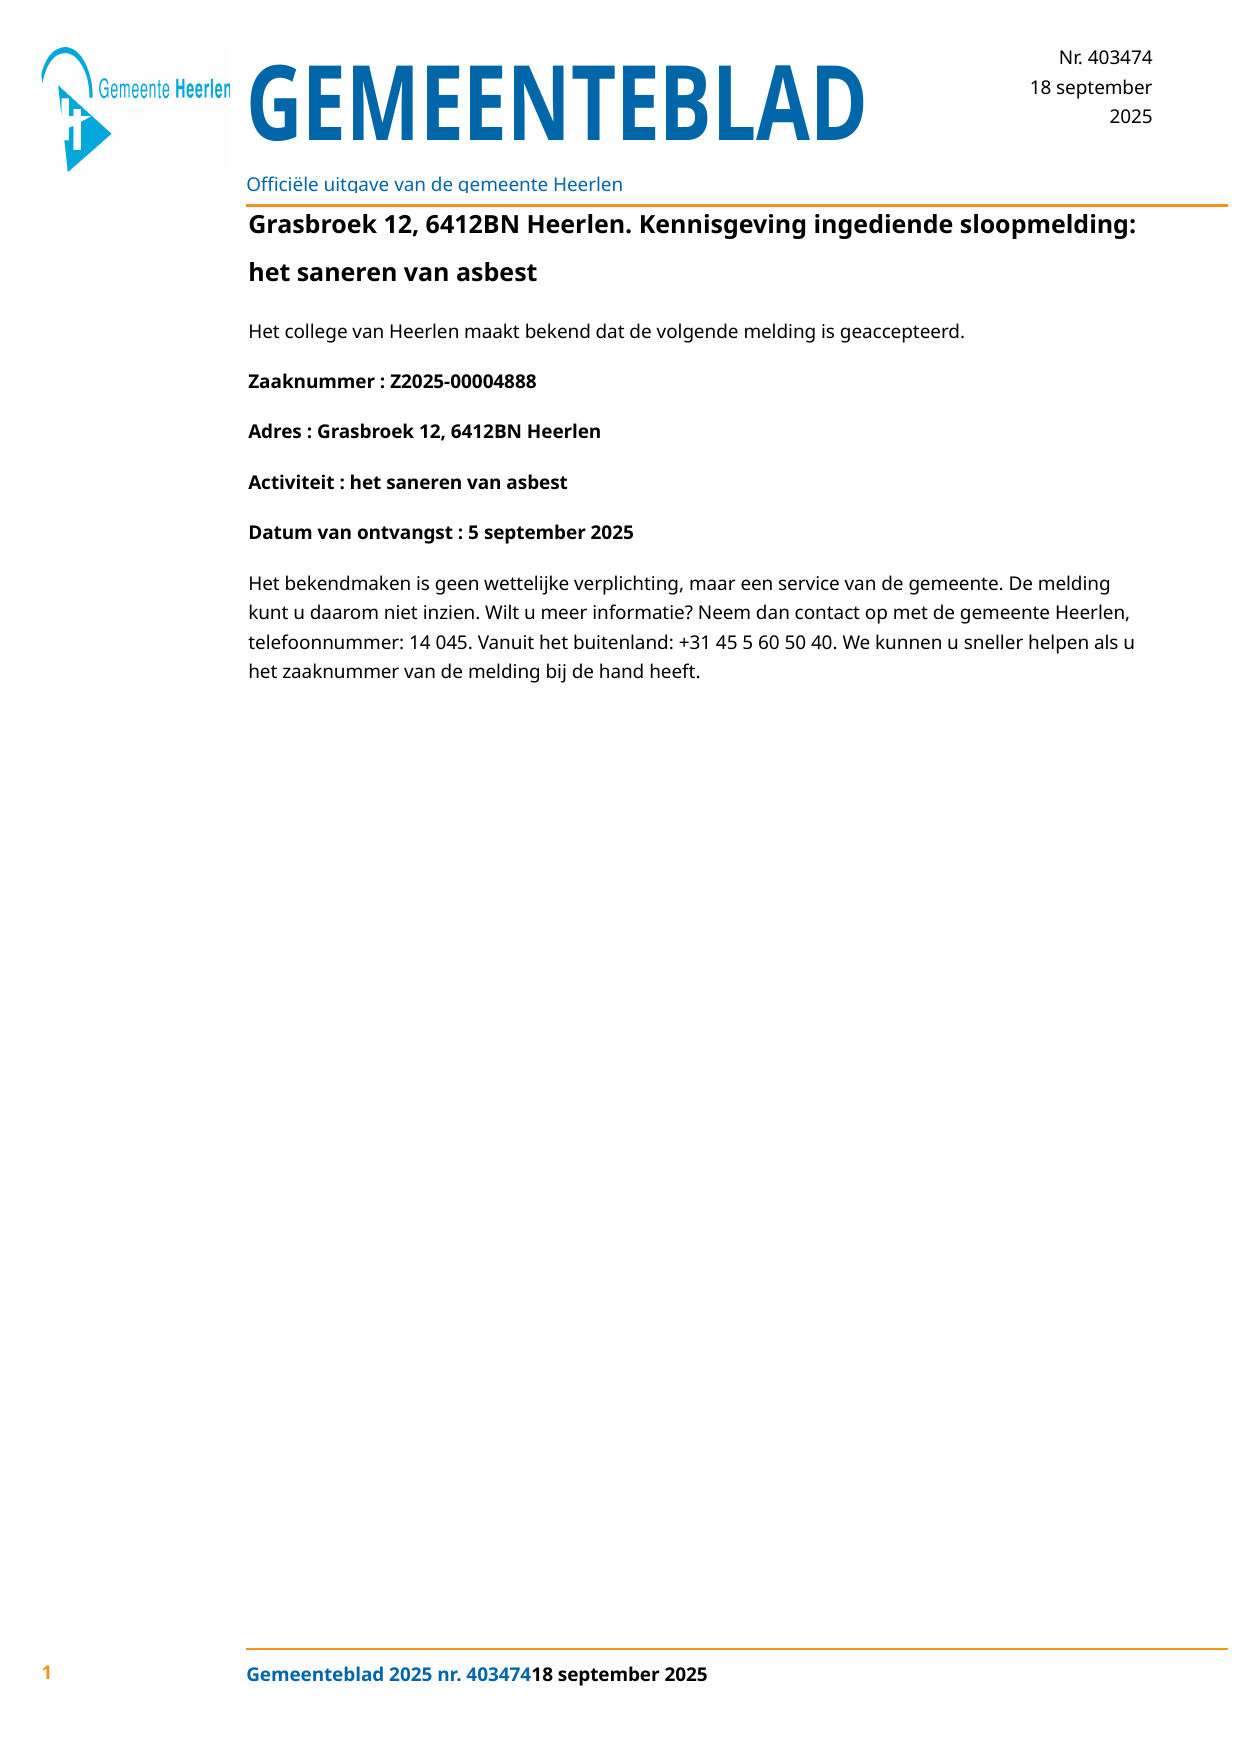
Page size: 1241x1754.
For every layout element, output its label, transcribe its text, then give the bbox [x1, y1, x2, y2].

text Activiteit : het saneren van asbest [248, 469, 1152, 495]
text Het bekendmaken is geen wettelijke verplichting, maar een service van de gemeente. De melding kunt u daarom niet inzien. Wilt u meer informatie? Neem dan contact op met de gemeente Heerlen, telefoonnummer: 14 045. Vanuit het buitenland: +31 45 5 60 50 40. We kunnen u sneller helpen als u het zaaknummer van de melding bij de hand heeft. [248, 570, 1152, 684]
text Adres : Grasbroek 12, 6412BN Heerlen [248, 419, 1152, 444]
text Datum van ontvangst : 5 september 2025 [248, 519, 1152, 545]
text Het college van Heerlen maakt bekend dat de volgende melding is geaccepteerd. [248, 318, 1152, 344]
text Grasbroek 12, 6412BN Heerlen. Kennisgeving ingediende sloopmelding: het saneren van asbest [248, 207, 1152, 288]
text Zaaknummer : Z2025-00004888 [248, 368, 1152, 394]
picture [41, 47, 59, 70]
picture [41, 47, 231, 172]
